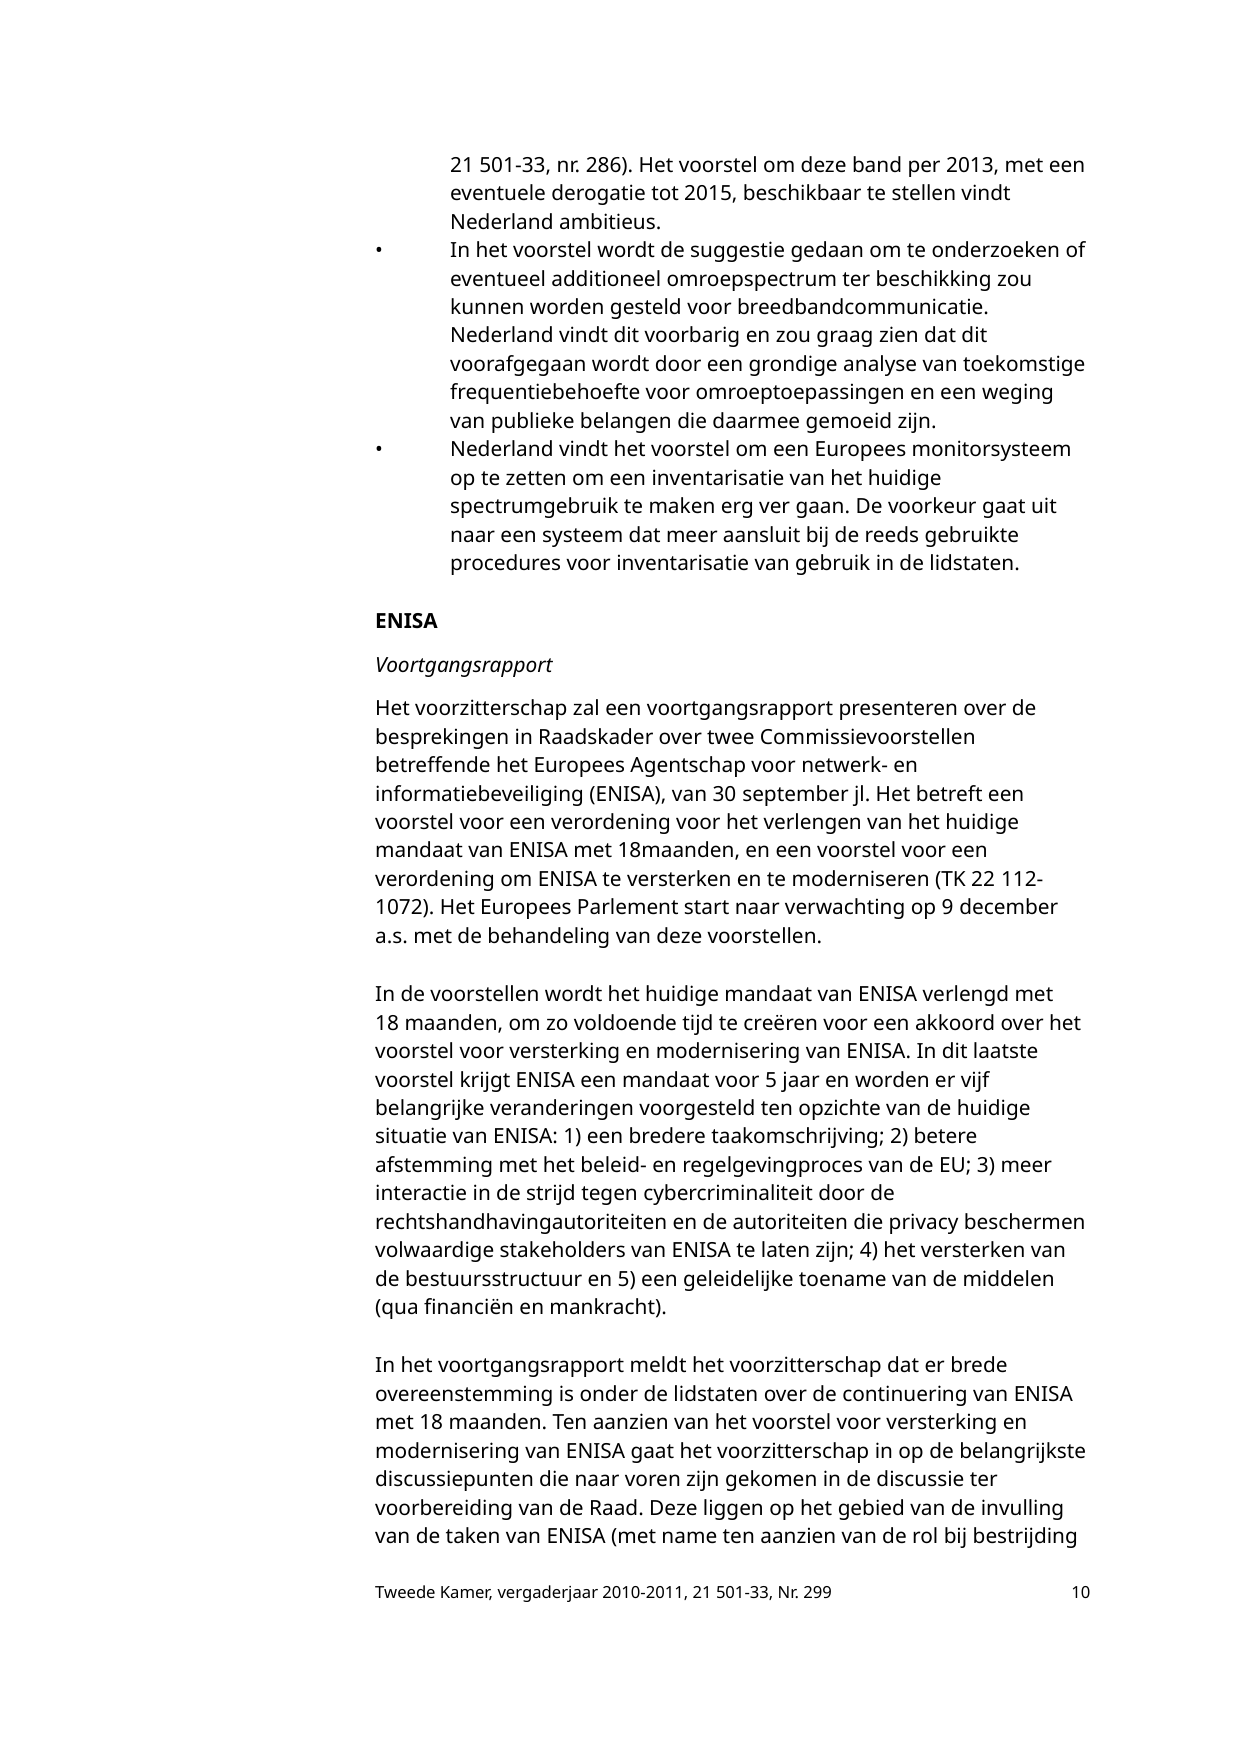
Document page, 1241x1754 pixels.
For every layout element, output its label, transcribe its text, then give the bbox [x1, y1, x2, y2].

text In het voortgangsrapport meldt het voorzitterschap dat er brede overeenstemming is onder de lidstaten over de continuering van ENISA met 18 maanden. Ten aanzien van het voorstel voor versterking en modernisering van ENISA gaat het voorzitterschap in op de belangrijkste discussiepunten die naar voren zijn gekomen in de discussie ter voorbereiding van de Raad. Deze liggen op het gebied van de invulling van de taken van ENISA (met name ten aanzien van de rol bij bestrijding [375, 1351, 1090, 1550]
text Voortgangsrapport [375, 650, 1090, 678]
list Nederland vindt het voorstel om een Europees monitorsysteem op te zetten om een inventarisatie van het huidige spectrumgebruik te maken erg ver gaan. De voorkeur gaat uit naar een systeem dat meer aansluit bij de reeds gebruikte procedures voor inventarisatie van gebruik in de lidstaten. [375, 434, 1090, 577]
list 21 501-33, nr. 286). Het voorstel om deze band per 2013, met een eventuele derogatie tot 2015, beschikbaar te stellen vindt Nederland ambitieus. [375, 150, 1090, 235]
text ENISA [375, 607, 1090, 635]
text In de voorstellen wordt het huidige mandaat van ENISA verlengd met 18 maanden, om zo voldoende tijd te creëren voor een akkoord over het voorstel voor versterking en modernisering van ENISA. In dit laatste voorstel krijgt ENISA een mandaat voor 5 jaar en worden er vijf belangrijke veranderingen voorgesteld ten opzichte van de huidige situatie van ENISA: 1) een bredere taakomschrijving; 2) betere afstemming met het beleid- en regelgevingproces van de EU; 3) meer interactie in de strijd tegen cybercriminaliteit door de rechtshandhavingautoriteiten en de autoriteiten die privacy beschermen volwaardige stakeholders van ENISA te laten zijn; 4) het versterken van de bestuursstructuur en 5) een geleidelijke toename van de middelen (qua financiën en mankracht). [375, 979, 1090, 1321]
text Het voorzitterschap zal een voortgangsrapport presenteren over de besprekingen in Raadskader over twee Commissievoorstellen betreffende het Europees Agentschap voor netwerk- en informatiebeveiliging (ENISA), van 30 september jl. Het betreft een voorstel voor een verordening voor het verlengen van het huidige mandaat van ENISA met 18maanden, en een voorstel voor een verordening om ENISA te versterken en te moderniseren (TK 22 112-1072). Het Europees Parlement start naar verwachting op 9 december a.s. met de behandeling van deze voorstellen. [375, 693, 1090, 949]
list In het voorstel wordt de suggestie gedaan om te onderzoeken of eventueel additioneel omroepspectrum ter beschikking zou kunnen worden gesteld voor breedbandcommunicatie. Nederland vindt dit voorbarig en zou graag zien dat dit voorafgegaan wordt door een grondige analyse van toekomstige frequentiebehoefte voor omroeptoepassingen en een weging van publieke belangen die daarmee gemoeid zijn. [375, 235, 1090, 434]
